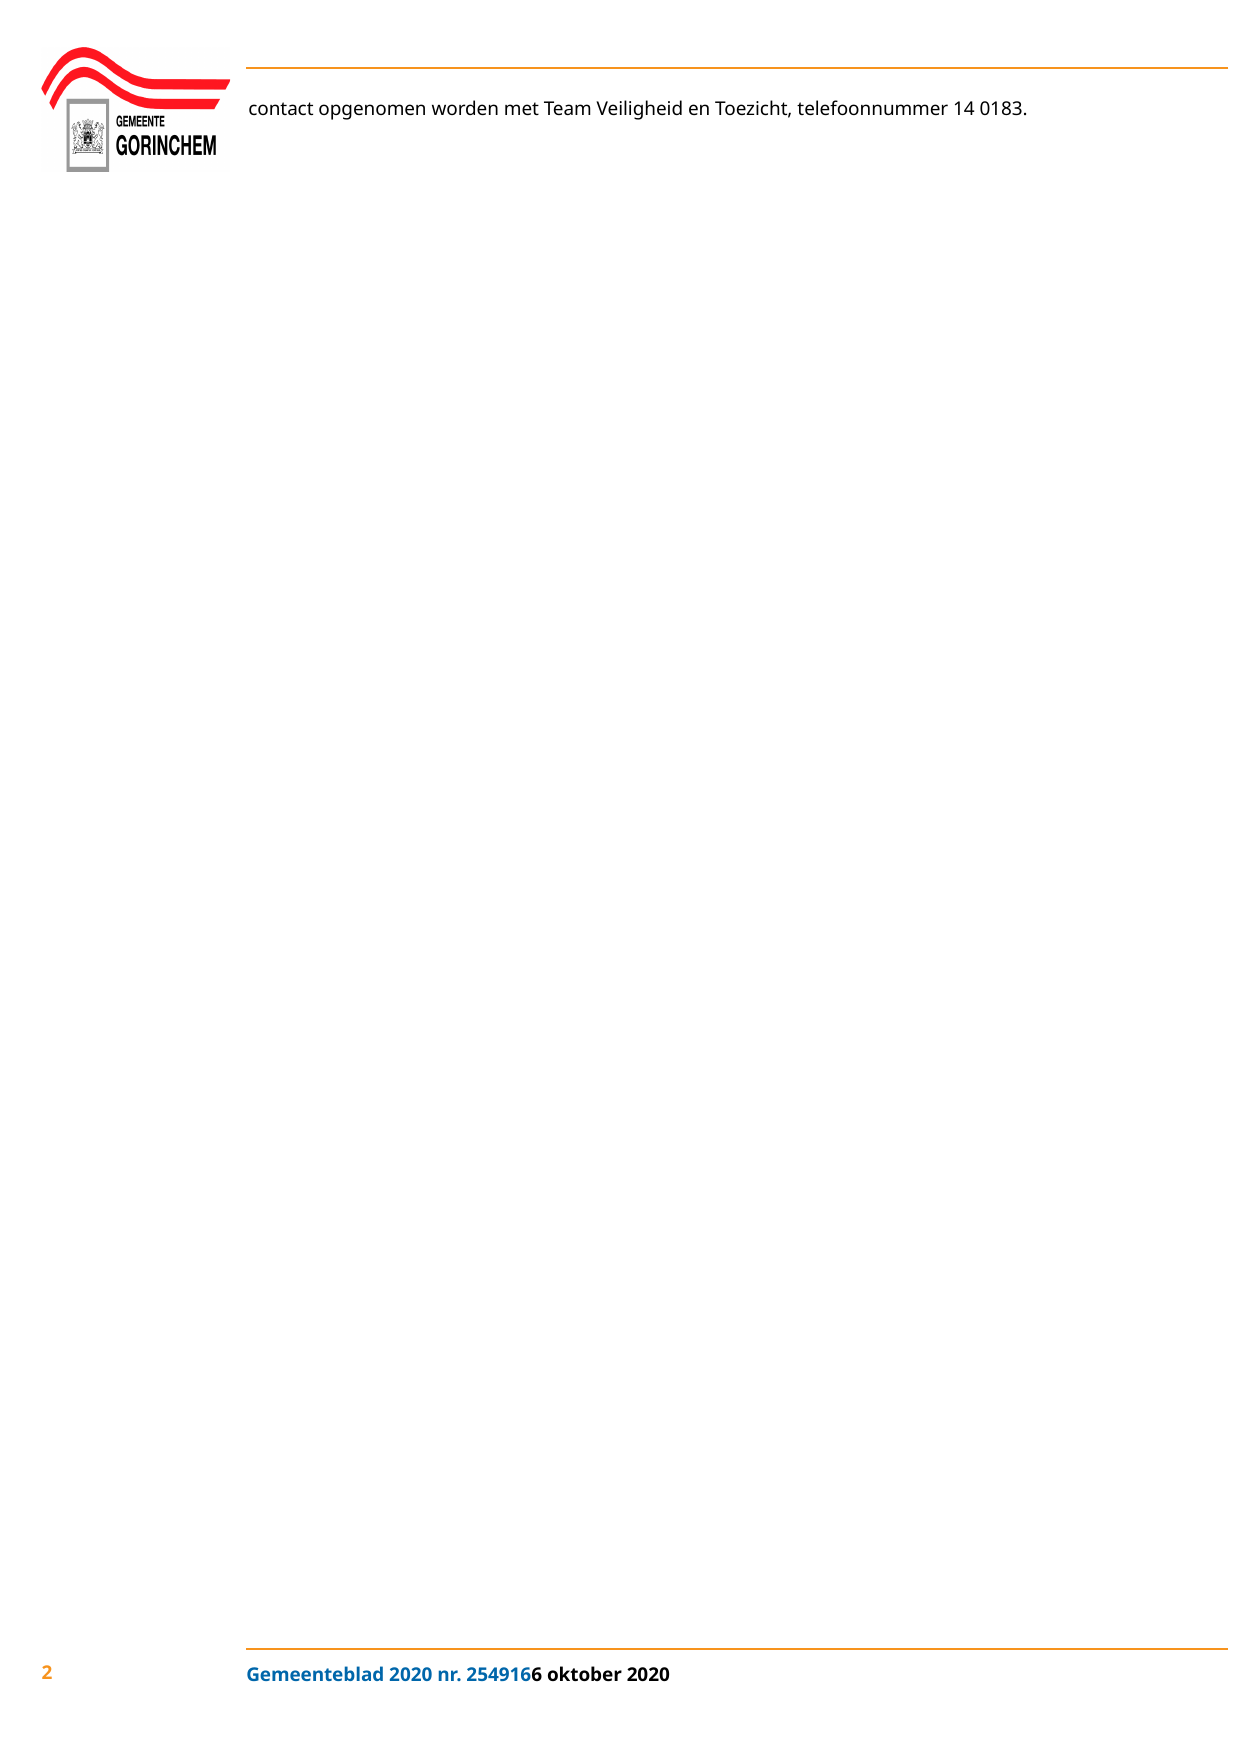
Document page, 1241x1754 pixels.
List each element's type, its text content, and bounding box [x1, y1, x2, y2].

text contact opgenomen worden met Team Veiligheid en Toezicht, telefoonnummer 14 0183. [248, 95, 1152, 121]
picture [41, 47, 231, 172]
